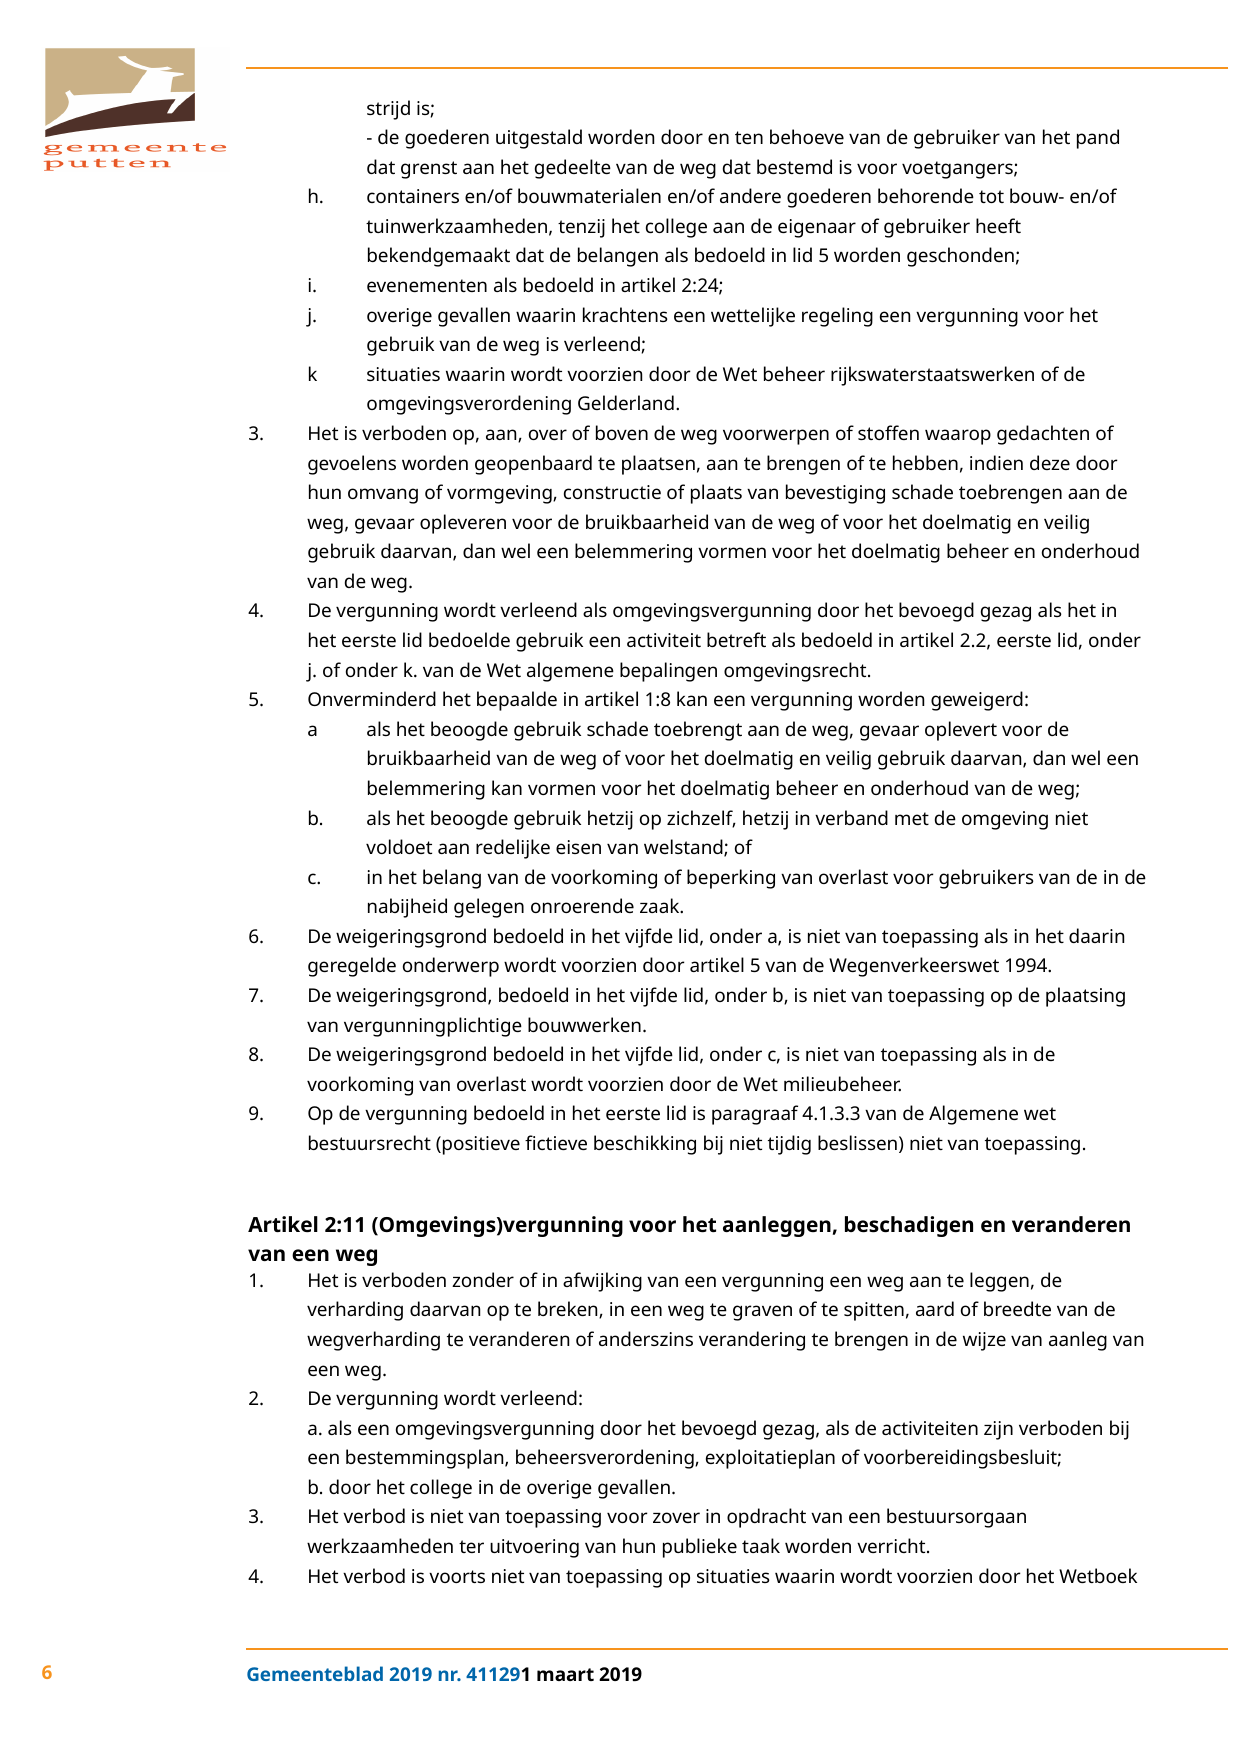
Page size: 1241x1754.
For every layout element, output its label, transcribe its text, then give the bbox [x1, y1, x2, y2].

list situaties waarin wordt voorzien door de Wet beheer rijkswaterstaatswerken of de omgevingsverordening Gelderland. [307, 361, 1152, 416]
text Artikel 2:11 (Omgevings)vergunning voor het aanleggen, beschadigen en veranderen van een weg [248, 1210, 1152, 1267]
list als het beoogde gebruik schade toebrengt aan de weg, gevaar oplevert voor de bruikbaarheid van de weg of voor het doelmatig en veilig gebruik daarvan, dan wel een belemmering kan vormen voor het doelmatig beheer en onderhoud van de weg; [307, 716, 1152, 801]
list in het belang van de voorkoming of beperking van overlast voor gebruikers van de in de nabijheid gelegen onroerende zaak. [307, 864, 1152, 919]
list - de goederen uitgestald worden door en ten behoeve van de gebruiker van het pand dat grenst aan het gedeelte van de weg dat bestemd is voor voetgangers; [307, 124, 1152, 180]
list b. door het college in de overige gevallen. [248, 1474, 1152, 1500]
list overige gevallen waarin krachtens een wettelijke regeling een vergunning voor het gebruik van de weg is verleend; [307, 302, 1152, 357]
list De vergunning wordt verleend als omgevingsvergunning door het bevoegd gezag als het in het eerste lid bedoelde gebruik een activiteit betreft als bedoeld in artikel 2.2, eerste lid, onder j. of onder k. van de Wet algemene bepalingen omgevingsrecht. [248, 598, 1152, 683]
list De weigeringsgrond bedoeld in het vijfde lid, onder c, is niet van toepassing als in de voorkoming van overlast wordt voorzien door de Wet milieubeheer. [248, 1041, 1152, 1097]
list Het is verboden op, aan, over of boven de weg voorwerpen of stoffen waarop gedachten of gevoelens worden geopenbaard te plaatsen, aan te brengen of te hebben, indien deze door hun omvang of vormgeving, constructie of plaats van bevestiging schade toebrengen aan de weg, gevaar opleveren voor de bruikbaarheid van de weg of voor het doelmatig en veilig gebruik daarvan, dan wel een belemmering vormen voor het doelmatig beheer en onderhoud van de weg. [248, 420, 1152, 594]
list containers en/of bouwmaterialen en/of andere goederen behorende tot bouw- en/of tuinwerkzaamheden, tenzij het college aan de eigenaar of gebruiker heeft bekendgemaakt dat de belangen als bedoeld in lid 5 worden geschonden; [307, 183, 1152, 268]
list a. als een omgevingsvergunning door het bevoegd gezag, als de activiteiten zijn verboden bij een bestemmingsplan, beheersverordening, exploitatieplan of voorbereidingsbesluit; [248, 1415, 1152, 1470]
list De weigeringsgrond, bedoeld in het vijfde lid, onder b, is niet van toepassing op de plaatsing van vergunningplichtige bouwwerken. [248, 982, 1152, 1038]
list Het verbod is niet van toepassing voor zover in opdracht van een bestuursorgaan werkzaamheden ter uitvoering van hun publieke taak worden verricht. [248, 1504, 1152, 1559]
list als het beoogde gebruik hetzij op zichzelf, hetzij in verband met de omgeving niet voldoet aan redelijke eisen van welstand; of [307, 805, 1152, 860]
list De weigeringsgrond bedoeld in het vijfde lid, onder a, is niet van toepassing als in het daarin geregelde onderwerp wordt voorzien door artikel 5 van de Wegenverkeerswet 1994. [248, 923, 1152, 978]
list De vergunning wordt verleend: [248, 1385, 1152, 1411]
list Het is verboden zonder of in afwijking van een vergunning een weg aan te leggen, de verharding daarvan op te breken, in een weg te graven of te spitten, aard of breedte van de wegverharding te veranderen of anderszins verandering te brengen in de wijze van aanleg van een weg. [248, 1267, 1152, 1382]
picture [41, 47, 231, 172]
list strijd is; [307, 95, 1152, 121]
list evenementen als bedoeld in artikel 2:24; [307, 272, 1152, 298]
list Op de vergunning bedoeld in het eerste lid is paragraaf 4.1.3.3 van de Algemene wet bestuursrecht (positieve fictieve beschikking bij niet tijdig beslissen) niet van toepassing. [248, 1101, 1152, 1156]
list Het verbod is voorts niet van toepassing op situaties waarin wordt voorzien door het Wetboek [248, 1563, 1152, 1589]
list Onverminderd het bepaalde in artikel 1:8 kan een vergunning worden geweigerd: [248, 686, 1152, 712]
